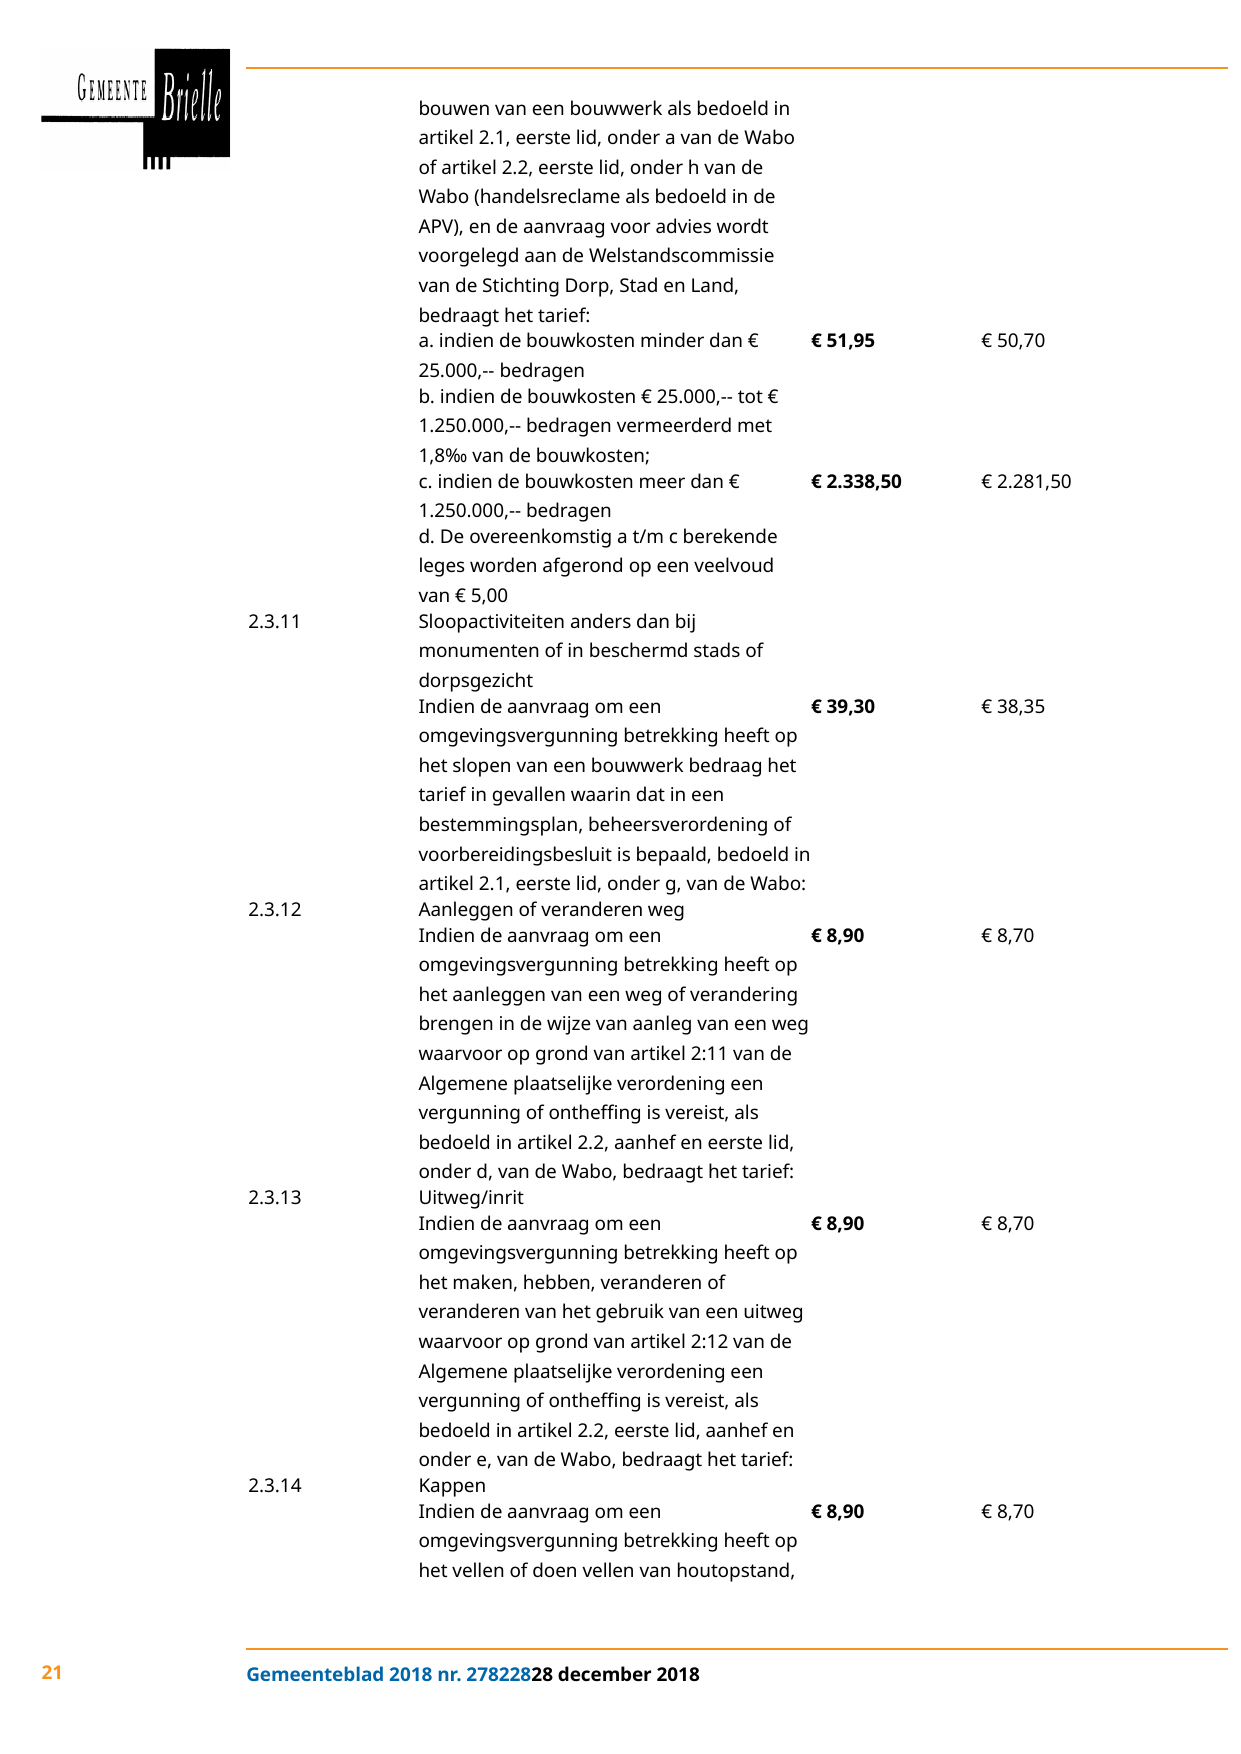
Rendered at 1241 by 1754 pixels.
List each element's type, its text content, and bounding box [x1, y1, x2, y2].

table_cell € 8,70 [981, 1210, 1152, 1472]
picture [41, 47, 231, 172]
table_cell 2.3.12 [248, 896, 418, 922]
table_cell [811, 1473, 981, 1498]
table_cell Indien de aanvraag om een omgevingsvergunning betrekking heeft op het maken, hebben, veranderen of veranderen van het gebruik van een uitweg waarvoor op grond van artikel 2:12 van de Algemene plaatselijke verordening een vergunning of ontheffing is vereist, als bedoeld in artikel 2.2, eerste lid, aanhef en onder e, van de Wabo, bedraagt het tarief: [418, 1210, 811, 1472]
table_cell [811, 383, 981, 468]
table_cell € 2.338,50 [811, 468, 981, 523]
table_cell Uitweg/inrit [418, 1184, 811, 1210]
table_cell € 50,70 [981, 328, 1152, 383]
table_cell [811, 608, 981, 693]
table_cell [981, 383, 1152, 468]
table_cell Indien de aanvraag om een omgevingsvergunning betrekking heeft op het slopen van een bouwwerk bedraag het tarief in gevallen waarin dat in een bestemmingsplan, beheersverordening of voorbereidingsbesluit is bepaald, bedoeld in artikel 2.1, eerste lid, onder g, van de Wabo: [418, 693, 811, 896]
table_cell [981, 523, 1152, 608]
table_cell € 8,90 [811, 922, 981, 1184]
table_cell [811, 523, 981, 608]
table_cell d. De overeenkomstig a t/m c berekende leges worden afgerond op een veelvoud van € 5,00 [418, 523, 811, 608]
table_cell [981, 95, 1152, 328]
table_cell [981, 1473, 1152, 1498]
table_cell [248, 693, 418, 896]
table_cell € 51,95 [811, 328, 981, 383]
table_cell € 8,70 [981, 922, 1152, 1184]
table_cell [248, 922, 418, 1184]
table_cell [981, 608, 1152, 693]
table_cell Kappen [418, 1473, 811, 1498]
table_cell bouwen van een bouwwerk als bedoeld in artikel 2.1, eerste lid, onder a van de Wabo of artikel 2.2, eerste lid, onder h van de Wabo (handelsreclame als bedoeld in de APV), en de aanvraag voor advies wordt voorgelegd aan de Welstandscommissie van de Stichting Dorp, Stad en Land, bedraagt het tarief: [418, 95, 811, 328]
table_cell € 8,70 [981, 1498, 1152, 1583]
table_cell Aanleggen of veranderen weg [418, 896, 811, 922]
table_cell [248, 523, 418, 608]
table_cell [981, 1184, 1152, 1210]
table_cell [811, 95, 981, 328]
table_cell [248, 328, 418, 383]
table_cell € 8,90 [811, 1210, 981, 1472]
table_cell € 8,90 [811, 1498, 981, 1583]
table_cell € 39,30 [811, 693, 981, 896]
table_cell [248, 468, 418, 523]
table_cell € 2.281,50 [981, 468, 1152, 523]
table_cell [248, 1210, 418, 1472]
table_cell a. indien de bouwkosten minder dan € 25.000,-- bedragen [418, 328, 811, 383]
table_cell b. indien de bouwkosten € 25.000,-- tot € 1.250.000,-- bedragen vermeerderd met 1,8‰ van de bouwkosten; [418, 383, 811, 468]
table_cell [248, 1498, 418, 1583]
table_cell 2.3.14 [248, 1473, 418, 1498]
table_cell Sloopactiviteiten anders dan bij monumenten of in beschermd stads of dorpsgezicht [418, 608, 811, 693]
table_cell [981, 896, 1152, 922]
table_cell Indien de aanvraag om een omgevingsvergunning betrekking heeft op het aanleggen van een weg of verandering brengen in de wijze van aanleg van een weg waarvoor op grond van artikel 2:11 van de Algemene plaatselijke verordening een vergunning of ontheffing is vereist, als bedoeld in artikel 2.2, aanhef en eerste lid, onder d, van de Wabo, bedraagt het tarief: [418, 922, 811, 1184]
table_cell 2.3.13 [248, 1184, 418, 1210]
table_cell Indien de aanvraag om een omgevingsvergunning betrekking heeft op het vellen of doen vellen van houtopstand, [418, 1498, 811, 1583]
table_cell [248, 383, 418, 468]
table_cell c. indien de bouwkosten meer dan € 1.250.000,-- bedragen [418, 468, 811, 523]
table_cell [811, 896, 981, 922]
table_cell [248, 95, 418, 328]
table_cell [811, 1184, 981, 1210]
table_cell 2.3.11 [248, 608, 418, 693]
table_cell € 38,35 [981, 693, 1152, 896]
